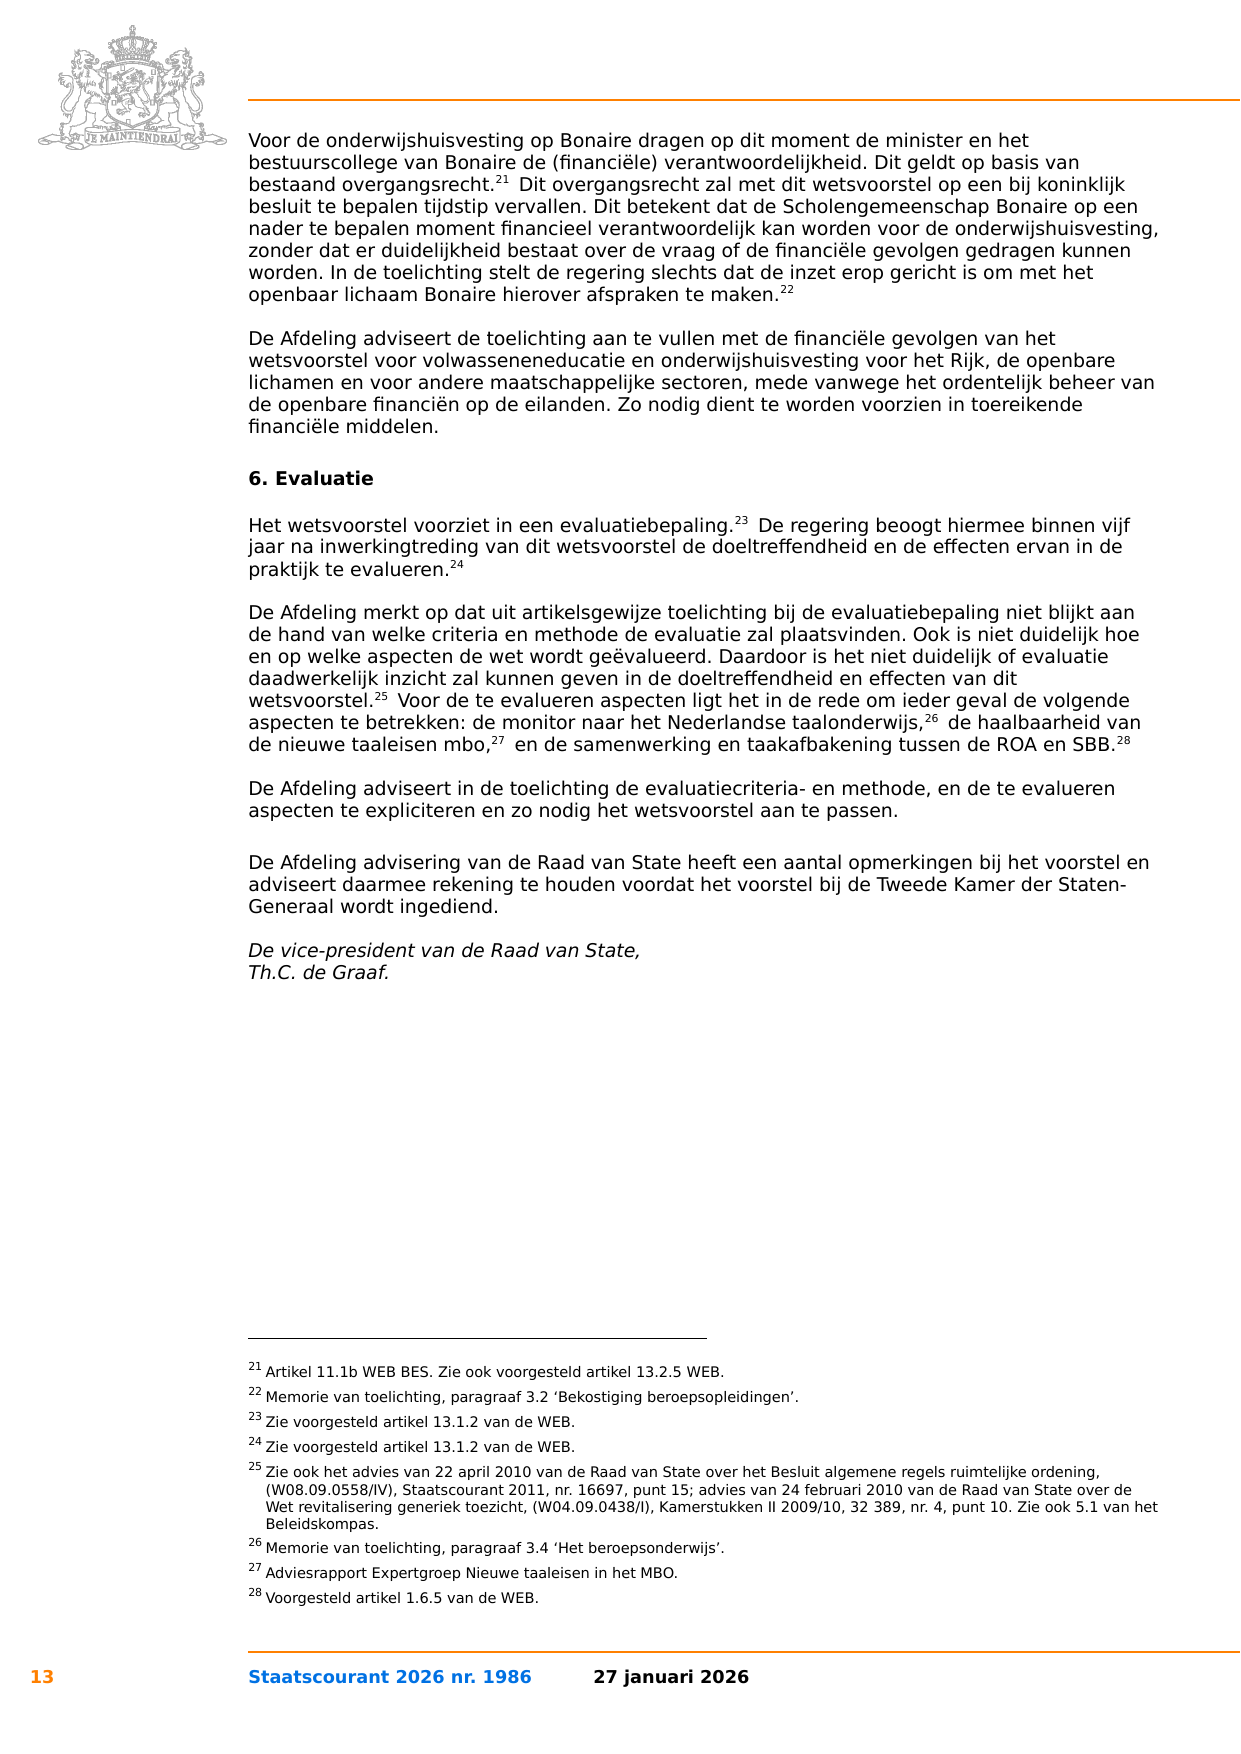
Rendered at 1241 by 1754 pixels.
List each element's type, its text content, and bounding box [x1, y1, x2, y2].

text Memorie van toelichting, paragraaf 3.2 ‘Bekostiging beroepsopleidingen’. [248, 1385, 1163, 1407]
text Zie voorgesteld artikel 13.1.2 van de WEB. [248, 1435, 1163, 1457]
text De Afdeling advisering van de Raad van State heeft een aantal opmerkingen bij het voorstel en adviseert daarmee rekening te houden voordat het voorstel bij de Tweede Kamer der Staten-Generaal wordt ingediend. [248, 852, 1163, 918]
text De Afdeling adviseert in de toelichting de evaluatiecriteria- en methode, en de te evalueren aspecten te expliciteren en zo nodig het wetsvoorstel aan te passen. [248, 778, 1163, 822]
text Het wetsvoorstel voorziet in een evaluatiebepaling. De regering beoogt hiermee binnen vijf jaar na inwerkingtreding van dit wetsvoorstel de doeltreffendheid en de effecten ervan in de praktijk te evalueren. [248, 514, 1163, 580]
subtitle 6. Evaluatie [248, 467, 1163, 489]
text De Afdeling merkt op dat uit artikelsgewijze toelichting bij de evaluatiebepaling niet blijkt aan de hand van welke criteria en methode de evaluatie zal plaatsvinden. Ook is niet duidelijk hoe en op welke aspecten de wet wordt geëvalueerd. Daardoor is het niet duidelijk of evaluatie daadwerkelijk inzicht zal kunnen geven in de doeltreffendheid en effecten van dit wetsvoorstel. Voor de te evalueren aspecten ligt het in de rede om ieder geval de volgende aspecten te betrekken: de monitor naar het Nederlandse taalonderwijs, de haalbaarheid van de nieuwe taaleisen mbo, en de samenwerking en taakafbakening tussen de ROA en SBB. [248, 602, 1163, 756]
text De Afdeling adviseert de toelichting aan te vullen met de financiële gevolgen van het wetsvoorstel voor volwasseneneducatie en onderwijshuisvesting voor het Rijk, de openbare lichamen en voor andere maatschappelijke sectoren, mede vanwege het ordentelijk beheer van de openbare financiën op de eilanden. Zo nodig dient te worden voorzien in toereikende financiële middelen. [248, 328, 1163, 437]
text Voorgesteld artikel 1.6.5 van de WEB. [248, 1586, 1163, 1608]
text Artikel 11.1b WEB BES. Zie ook voorgesteld artikel 13.2.5 WEB. [248, 1360, 1163, 1382]
text De vice-president van de Raad van State, Th.C. de Graaf. [248, 940, 1163, 984]
text Memorie van toelichting, paragraaf 3.4 ‘Het beroepsonderwijs’. [248, 1536, 1163, 1558]
text Zie ook het advies van 22 april 2010 van de Raad van State over het Besluit algemene regels ruimtelijke ordening, (W08.09.0558/IV), Staatscourant 2011, nr. 16697, punt 15; advies van 24 februari 2010 van de Raad van State over de Wet revitalisering generiek toezicht, (W04.09.0438/I), Kamerstukken II 2009/10, 32 389, nr. 4, punt 10. Zie ook 5.1 van het Beleidskompas. [248, 1460, 1163, 1533]
text Adviesrapport Expertgroep Nieuwe taaleisen in het MBO. [248, 1561, 1163, 1583]
text Voor de onderwijshuisvesting op Bonaire dragen op dit moment de minister en het bestuurscollege van Bonaire de (financiële) verantwoordelijkheid. Dit geldt op basis van bestaand overgangsrecht. Dit overgangsrecht zal met dit wetsvoorstel op een bij koninklijk besluit te bepalen tijdstip vervallen. Dit betekent dat de Scholengemeenschap Bonaire op een nader te bepalen moment financieel verantwoordelijk kan worden voor de onderwijshuisvesting, zonder dat er duidelijkheid bestaat over de vraag of de financiële gevolgen gedragen kunnen worden. In de toelichting stelt de regering slechts dat de inzet erop gericht is om met het openbaar lichaam Bonaire hierover afspraken te maken. [248, 130, 1163, 306]
text Zie voorgesteld artikel 13.1.2 van de WEB. [248, 1410, 1163, 1432]
picture [38, 25, 227, 150]
